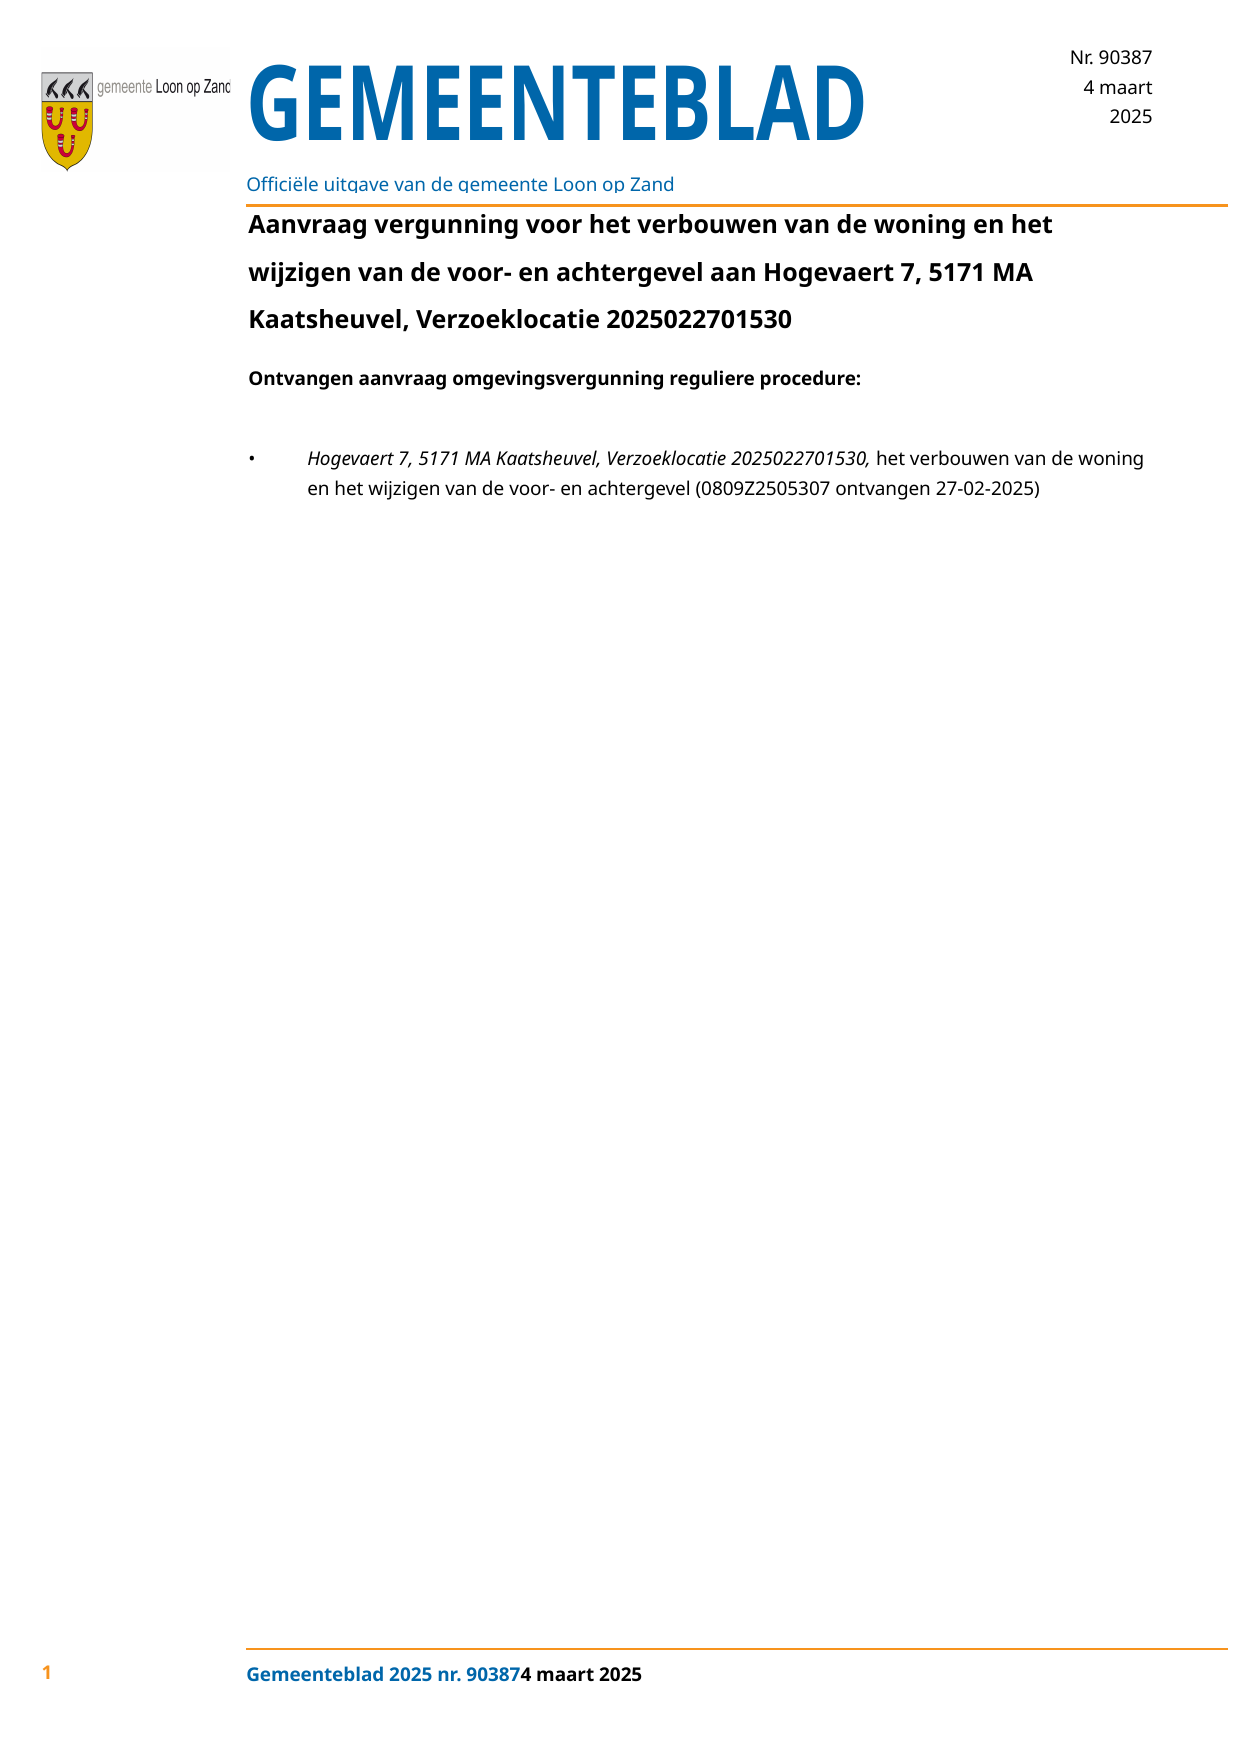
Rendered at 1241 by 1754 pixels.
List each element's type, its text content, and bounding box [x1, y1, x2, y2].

text Aanvraag vergunning voor het verbouwen van de woning en het wijzigen van de voor- en achtergevel aan Hogevaert 7, 5171 MA Kaatsheuvel, Verzoeklocatie 2025022701530 [248, 207, 1152, 336]
picture [41, 47, 231, 172]
text Ontvangen aanvraag omgevingsvergunning reguliere procedure: [248, 366, 1152, 391]
list Hogevaert 7, 5171 MA Kaatsheuvel, Verzoeklocatie 2025022701530, het verbouwen van de woning en het wijzigen van de voor- en achtergevel (0809Z2505307 ontvangen 27-02-2025) [248, 446, 1152, 501]
